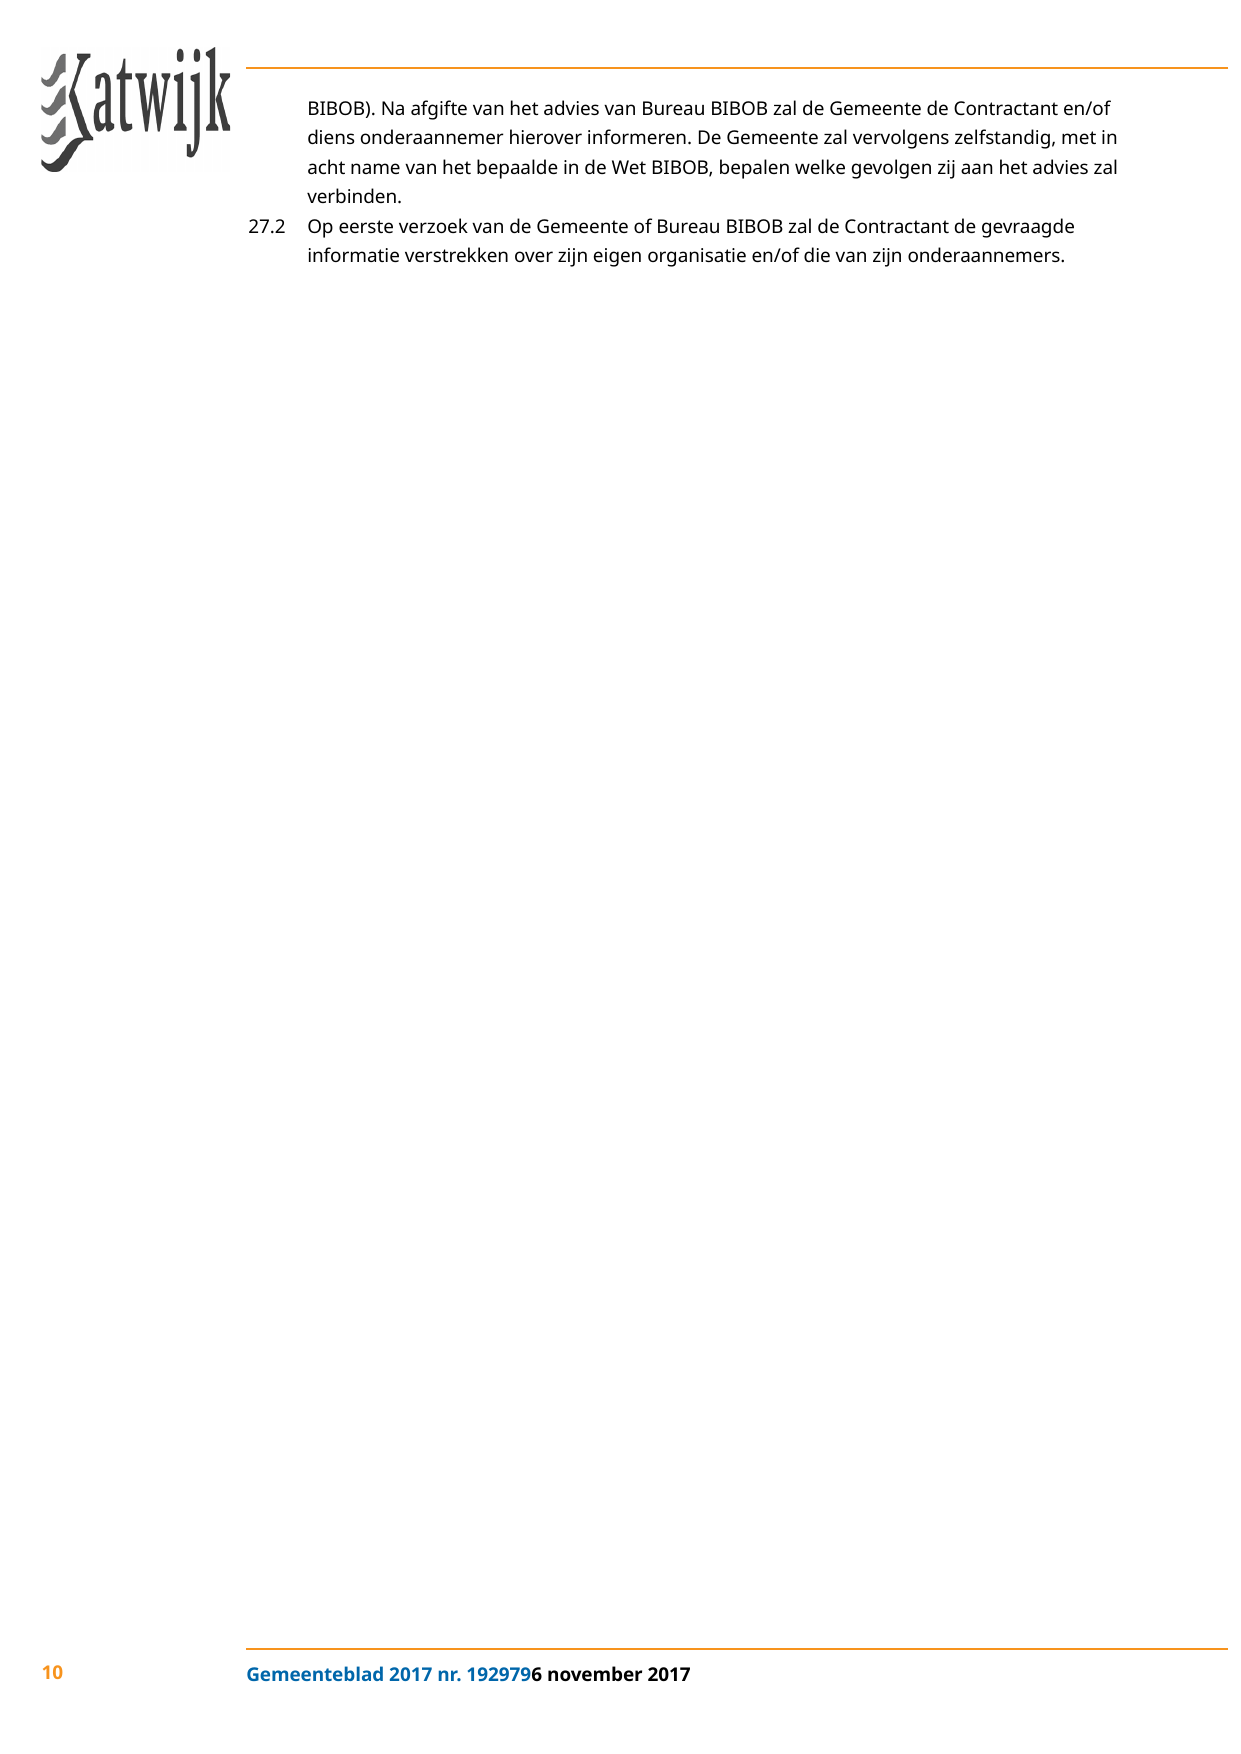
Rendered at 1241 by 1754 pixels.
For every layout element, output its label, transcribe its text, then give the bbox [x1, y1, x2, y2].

list Op eerste verzoek van de Gemeente of Bureau BIBOB zal de Contractant de gevraagde informatie verstrekken over zijn eigen organisatie en/of die van zijn onderaannemers. [248, 213, 1152, 268]
list BIBOB). Na afgifte van het advies van Bureau BIBOB zal de Gemeente de Contractant en/of diens onderaannemer hierover informeren. De Gemeente zal vervolgens zelfstandig, met in acht name van het bepaalde in de Wet BIBOB, bepalen welke gevolgen zij aan het advies zal verbinden. [248, 95, 1152, 209]
picture [41, 47, 231, 172]
